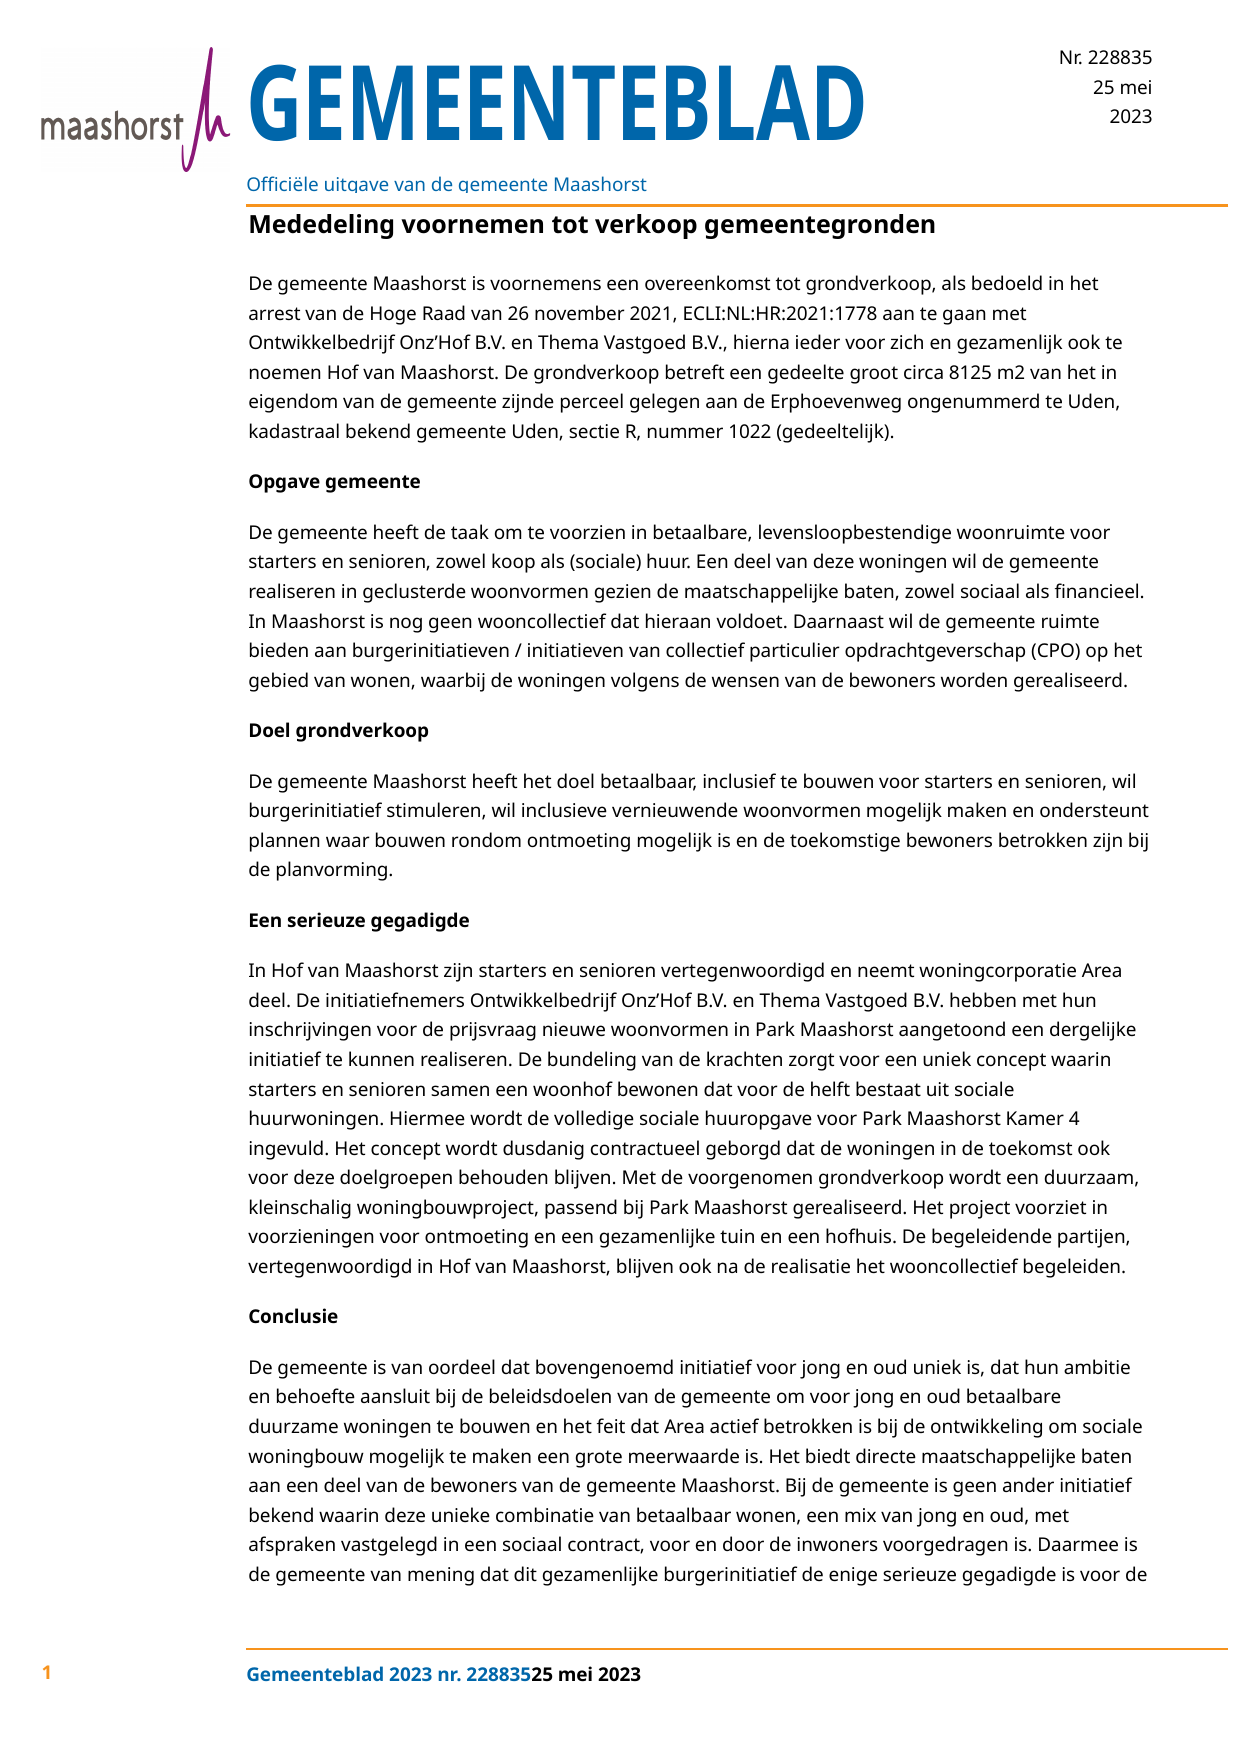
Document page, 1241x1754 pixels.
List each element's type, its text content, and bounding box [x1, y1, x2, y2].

text De gemeente Maashorst heeft het doel betaalbaar, inclusief te bouwen voor starters en senioren, wil burgerinitiatief stimuleren, wil inclusieve vernieuwende woonvormen mogelijk maken en ondersteunt plannen waar bouwen rondom ontmoeting mogelijk is en de toekomstige bewoners betrokken zijn bij de planvorming. [248, 768, 1152, 882]
text De gemeente Maashorst is voornemens een overeenkomst tot grondverkoop, als bedoeld in het arrest van de Hoge Raad van 26 november 2021, ECLI:NL:HR:2021:1778 aan te gaan met Ontwikkelbedrijf Onz’Hof B.V. en Thema Vastgoed B.V., hierna ieder voor zich en gezamenlijk ook te noemen Hof van Maashorst. De grondverkoop betreft een gedeelte groot circa 8125 m2 van het in eigendom van de gemeente zijnde perceel gelegen aan de Erphoevenweg ongenummerd te Uden, kadastraal bekend gemeente Uden, sectie R, nummer 1022 (gedeeltelijk). [248, 270, 1152, 444]
text Opgave gemeente [248, 469, 1152, 494]
text Mededeling voornemen tot verkoop gemeentegronden [248, 207, 1152, 241]
text Conclusie [248, 1304, 1152, 1329]
text Doel grondverkoop [248, 717, 1152, 743]
picture [41, 47, 231, 172]
text De gemeente is van oordeel dat bovengenoemd initiatief voor jong en oud uniek is, dat hun ambitie en behoefte aansluit bij de beleidsdoelen van de gemeente om voor jong en oud betaalbare duurzame woningen te bouwen en het feit dat Area actief betrokken is bij de ontwikkeling om sociale woningbouw mogelijk te maken een grote meerwaarde is. Het biedt directe maatschappelijke baten aan een deel van de bewoners van de gemeente Maashorst. Bij de gemeente is geen ander initiatief bekend waarin deze unieke combinatie van betaalbaar wonen, een mix van jong en oud, met afspraken vastgelegd in een sociaal contract, voor en door de inwoners voorgedragen is. Daarmee is de gemeente van mening dat dit gezamenlijke burgerinitiatief de enige serieuze gegadigde is voor de [248, 1354, 1152, 1587]
text In Hof van Maashorst zijn starters en senioren vertegenwoordigd en neemt woningcorporatie Area deel. De initiatiefnemers Ontwikkelbedrijf Onz’Hof B.V. en Thema Vastgoed B.V. hebben met hun inschrijvingen voor de prijsvraag nieuwe woonvormen in Park Maashorst aangetoond een dergelijke initiatief te kunnen realiseren. De bundeling van de krachten zorgt voor een uniek concept waarin starters en senioren samen een woonhof bewonen dat voor de helft bestaat uit sociale huurwoningen. Hiermee wordt de volledige sociale huuropgave voor Park Maashorst Kamer 4 ingevuld. Het concept wordt dusdanig contractueel geborgd dat de woningen in de toekomst ook voor deze doelgroepen behouden blijven. Met de voorgenomen grondverkoop wordt een duurzaam, kleinschalig woningbouwproject, passend bij Park Maashorst gerealiseerd. Het project voorziet in voorzieningen voor ontmoeting en een gezamenlijke tuin en een hofhuis. De begeleidende partijen, vertegenwoordigd in Hof van Maashorst, blijven ook na de realisatie het wooncollectief begeleiden. [248, 957, 1152, 1279]
text De gemeente heeft de taak om te voorzien in betaalbare, levensloopbestendige woonruimte voor starters en senioren, zowel koop als (sociale) huur. Een deel van deze woningen wil de gemeente realiseren in geclusterde woonvormen gezien de maatschappelijke baten, zowel sociaal als financieel. In Maashorst is nog geen wooncollectief dat hieraan voldoet. Daarnaast wil de gemeente ruimte bieden aan burgerinitiatieven / initiatieven van collectief particulier opdrachtgeverschap (CPO) op het gebied van wonen, waarbij de woningen volgens de wensen van de bewoners worden gerealiseerd. [248, 519, 1152, 693]
text Een serieuze gegadigde [248, 907, 1152, 933]
